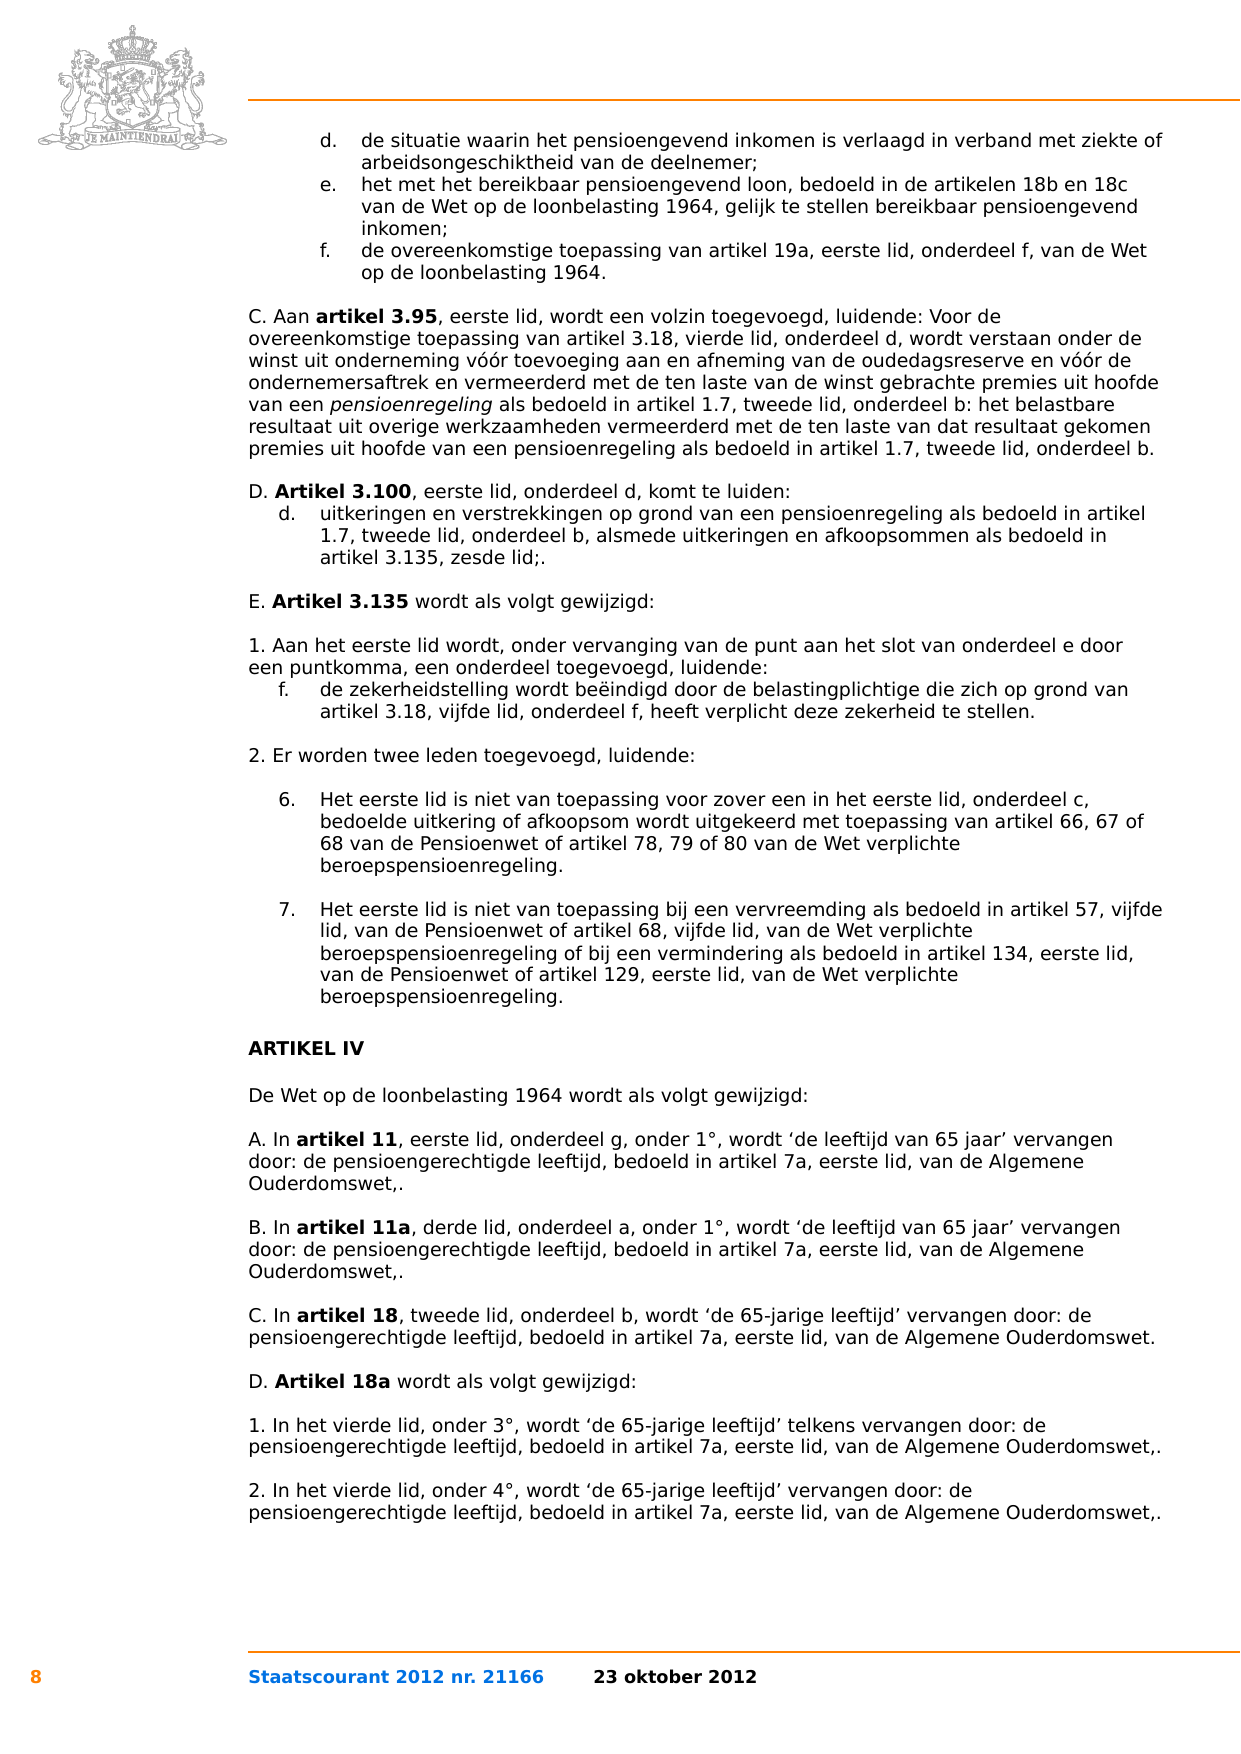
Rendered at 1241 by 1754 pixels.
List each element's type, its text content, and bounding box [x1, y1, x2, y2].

text E. Artikel 3.135 wordt als volgt gewijzigd: [248, 591, 1163, 613]
text d. uitkeringen en verstrekkingen op grond van een pensioenregeling als bedoeld in artikel 1.7, tweede lid, onderdeel b, alsmede uitkeringen en afkoopsommen als bedoeld in artikel 3.135, zesde lid;. [278, 503, 1163, 569]
text 6. Het eerste lid is niet van toepassing voor zover een in het eerste lid, onderdeel c, bedoelde uitkering of afkoopsom wordt uitgekeerd met toepassing van artikel 66, 67 of 68 van de Pensioenwet of artikel 78, 79 of 80 van de Wet verplichte beroepspensioenregeling. [278, 789, 1163, 877]
text D. Artikel 18a wordt als volgt gewijzigd: [248, 1371, 1163, 1393]
text e. het met het bereikbaar pensioengevend loon, bedoeld in de artikelen 18b en 18c van de Wet op de loonbelasting 1964, gelijk te stellen bereikbaar pensioengevend inkomen; [319, 174, 1163, 240]
text De Wet op de loonbelasting 1964 wordt als volgt gewijzigd: [248, 1085, 1163, 1107]
text C. In artikel 18, tweede lid, onderdeel b, wordt ‘de 65-jarige leeftijd’ vervangen door: de pensioengerechtigde leeftijd, bedoeld in artikel 7a, eerste lid, van de Algemene Ouderdomswet. [248, 1305, 1163, 1349]
text B. In artikel 11a, derde lid, onderdeel a, onder 1°, wordt ‘de leeftijd van 65 jaar’ vervangen door: de pensioengerechtigde leeftijd, bedoeld in artikel 7a, eerste lid, van de Algemene Ouderdomswet,. [248, 1217, 1163, 1283]
text A. In artikel 11, eerste lid, onderdeel g, onder 1°, wordt ‘de leeftijd van 65 jaar’ vervangen door: de pensioengerechtigde leeftijd, bedoeld in artikel 7a, eerste lid, van de Algemene Ouderdomswet,. [248, 1129, 1163, 1195]
text d. de situatie waarin het pensioengevend inkomen is verlaagd in verband met ziekte of arbeidsongeschiktheid van de deelnemer; [319, 130, 1163, 174]
picture [38, 25, 227, 150]
text 1. In het vierde lid, onder 3°, wordt ‘de 65-jarige leeftijd’ telkens vervangen door: de pensioengerechtigde leeftijd, bedoeld in artikel 7a, eerste lid, van de Algemene Ouderdomswet,. [248, 1414, 1163, 1458]
text f. de overeenkomstige toepassing van artikel 19a, eerste lid, onderdeel f, van de Wet op de loonbelasting 1964. [319, 240, 1163, 284]
text 2. Er worden twee leden toegevoegd, luidende: [248, 745, 1163, 767]
text C. Aan artikel 3.95, eerste lid, wordt een volzin toegevoegd, luidende: Voor de overeenkomstige toepassing van artikel 3.18, vierde lid, onderdeel d, wordt verstaan onder de winst uit onderneming vóór toevoeging aan en afneming van de oudedagsreserve en vóór de ondernemersaftrek en vermeerderd met de ten laste van de winst gebrachte premies uit hoofde van een pensioenregeling als bedoeld in artikel 1.7, tweede lid, onderdeel b: het belastbare resultaat uit overige werkzaamheden vermeerderd met de ten laste van dat resultaat gekomen premies uit hoofde van een pensioenregeling als bedoeld in artikel 1.7, tweede lid, onderdeel b. [248, 306, 1163, 459]
text 7. Het eerste lid is niet van toepassing bij een vervreemding als bedoeld in artikel 57, vijfde lid, van de Pensioenwet of artikel 68, vijfde lid, van de Wet verplichte beroepspensioenregeling of bij een vermindering als bedoeld in artikel 134, eerste lid, van de Pensioenwet of artikel 129, eerste lid, van de Wet verplichte beroepspensioenregeling. [278, 898, 1163, 1008]
text D. Artikel 3.100, eerste lid, onderdeel d, komt te luiden: [248, 481, 1163, 503]
subtitle ARTIKEL IV [248, 1038, 1163, 1060]
text 1. Aan het eerste lid wordt, onder vervanging van de punt aan het slot van onderdeel e door een puntkomma, een onderdeel toegevoegd, luidende: [248, 635, 1163, 679]
text 2. In het vierde lid, onder 4°, wordt ‘de 65-jarige leeftijd’ vervangen door: de pensioengerechtigde leeftijd, bedoeld in artikel 7a, eerste lid, van de Algemene Ouderdomswet,. [248, 1480, 1163, 1524]
text f. de zekerheidstelling wordt beëindigd door de belastingplichtige die zich op grond van artikel 3.18, vijfde lid, onderdeel f, heeft verplicht deze zekerheid te stellen. [278, 679, 1163, 723]
